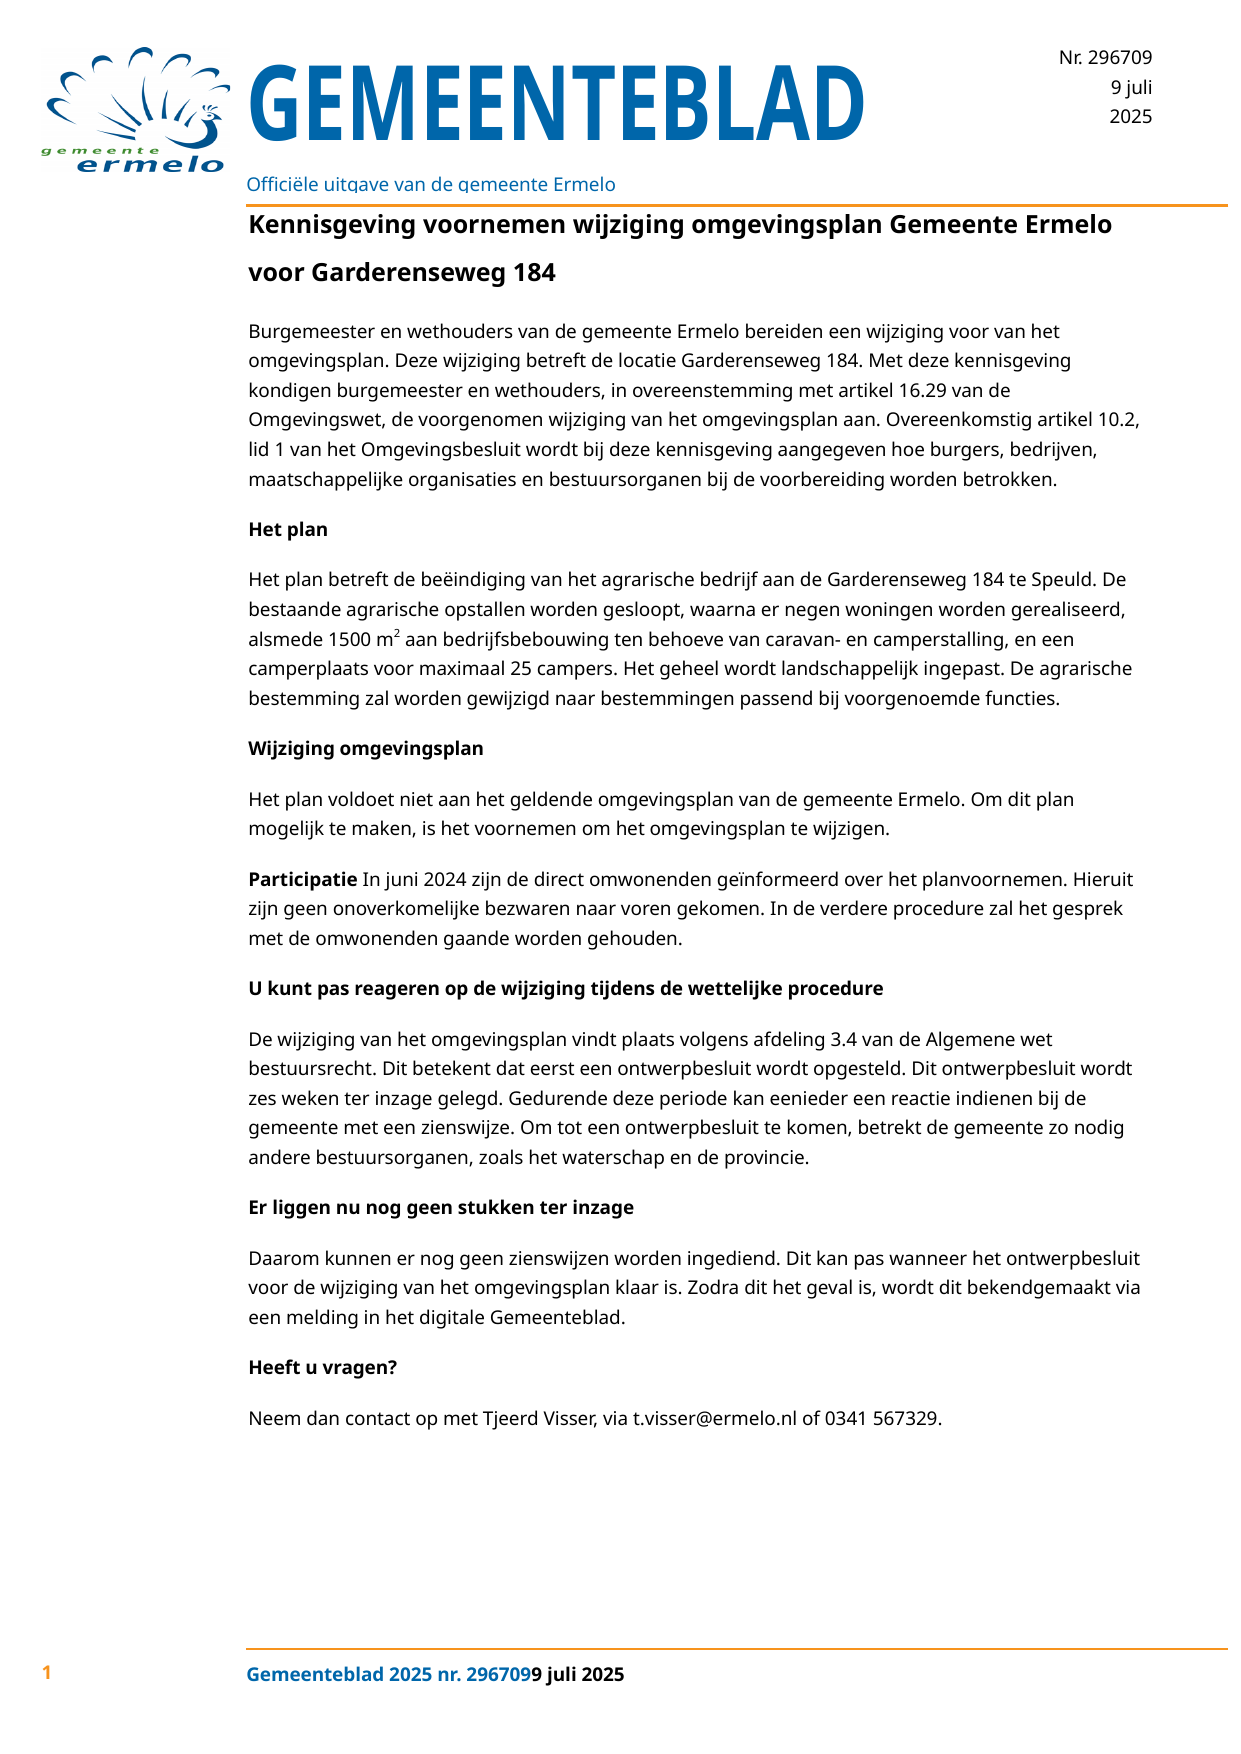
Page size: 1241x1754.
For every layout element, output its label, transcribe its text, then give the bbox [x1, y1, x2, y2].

text Burgemeester en wethouders van de gemeente Ermelo bereiden een wijziging voor van het omgevingsplan. Deze wijziging betreft de locatie Garderenseweg 184. Met deze kennisgeving kondigen burgemeester en wethouders, in overeenstemming met artikel 16.29 van de Omgevingswet, de voorgenomen wijziging van het omgevingsplan aan. Overeenkomstig artikel 10.2, lid 1 van het Omgevingsbesluit wordt bij deze kennisgeving aangegeven hoe burgers, bedrijven, maatschappelijke organisaties en bestuursorganen bij de voorbereiding worden betrokken. [248, 318, 1152, 492]
text Daarom kunnen er nog geen zienswijzen worden ingediend. Dit kan pas wanneer het ontwerpbesluit voor de wijziging van het omgevingsplan klaar is. Zodra dit het geval is, wordt dit bekendgemaakt via een melding in het digitale Gemeenteblad. [248, 1245, 1152, 1330]
text U kunt pas reageren op de wijziging tijdens de wettelijke procedure [248, 975, 1152, 1001]
text Er liggen nu nog geen stukken ter inzage [248, 1194, 1152, 1220]
text De wijziging van het omgevingsplan vindt plaats volgens afdeling 3.4 van de Algemene wet bestuursrecht. Dit betekent dat eerst een ontwerpbesluit wordt opgesteld. Dit ontwerpbesluit wordt zes weken ter inzage gelegd. Gedurende deze periode kan eenieder een reactie indienen bij de gemeente met een zienswijze. Om tot een ontwerpbesluit te komen, betrekt de gemeente zo nodig andere bestuursorganen, zoals het waterschap en de provincie. [248, 1026, 1152, 1170]
text Wijziging omgevingsplan [248, 735, 1152, 761]
picture [41, 47, 231, 172]
text Heeft u vragen? [248, 1354, 1152, 1380]
text Kennisgeving voornemen wijziging omgevingsplan Gemeente Ermelo voor Garderenseweg 184 [248, 207, 1152, 288]
text Neem dan contact op met Tjeerd Visser, via t.visser@ermelo.nl of 0341 567329. [248, 1405, 1152, 1431]
text Het plan voldoet niet aan het geldende omgevingsplan van de gemeente Ermelo. Om dit plan mogelijk te maken, is het voornemen om het omgevingsplan te wijzigen. [248, 786, 1152, 841]
text Het plan betreft de beëindiging van het agrarische bedrijf aan de Garderenseweg 184 te Speuld. De bestaande agrarische opstallen worden gesloopt, waarna er negen woningen worden gerealiseerd, alsmede 1500 m2 aan bedrijfsbebouwing ten behoeve van caravan- en camperstalling, en een camperplaats voor maximaal 25 campers. Het geheel wordt landschappelijk ingepast. De agrarische bestemming zal worden gewijzigd naar bestemmingen passend bij voorgenoemde functies. [248, 567, 1152, 711]
text Het plan [248, 516, 1152, 542]
text Participatie In juni 2024 zijn de direct omwonenden geïnformeerd over het planvoornemen. Hieruit zijn geen onoverkomelijke bezwaren naar voren gekomen. In de verdere procedure zal het gesprek met de omwonenden gaande worden gehouden. [248, 866, 1152, 951]
